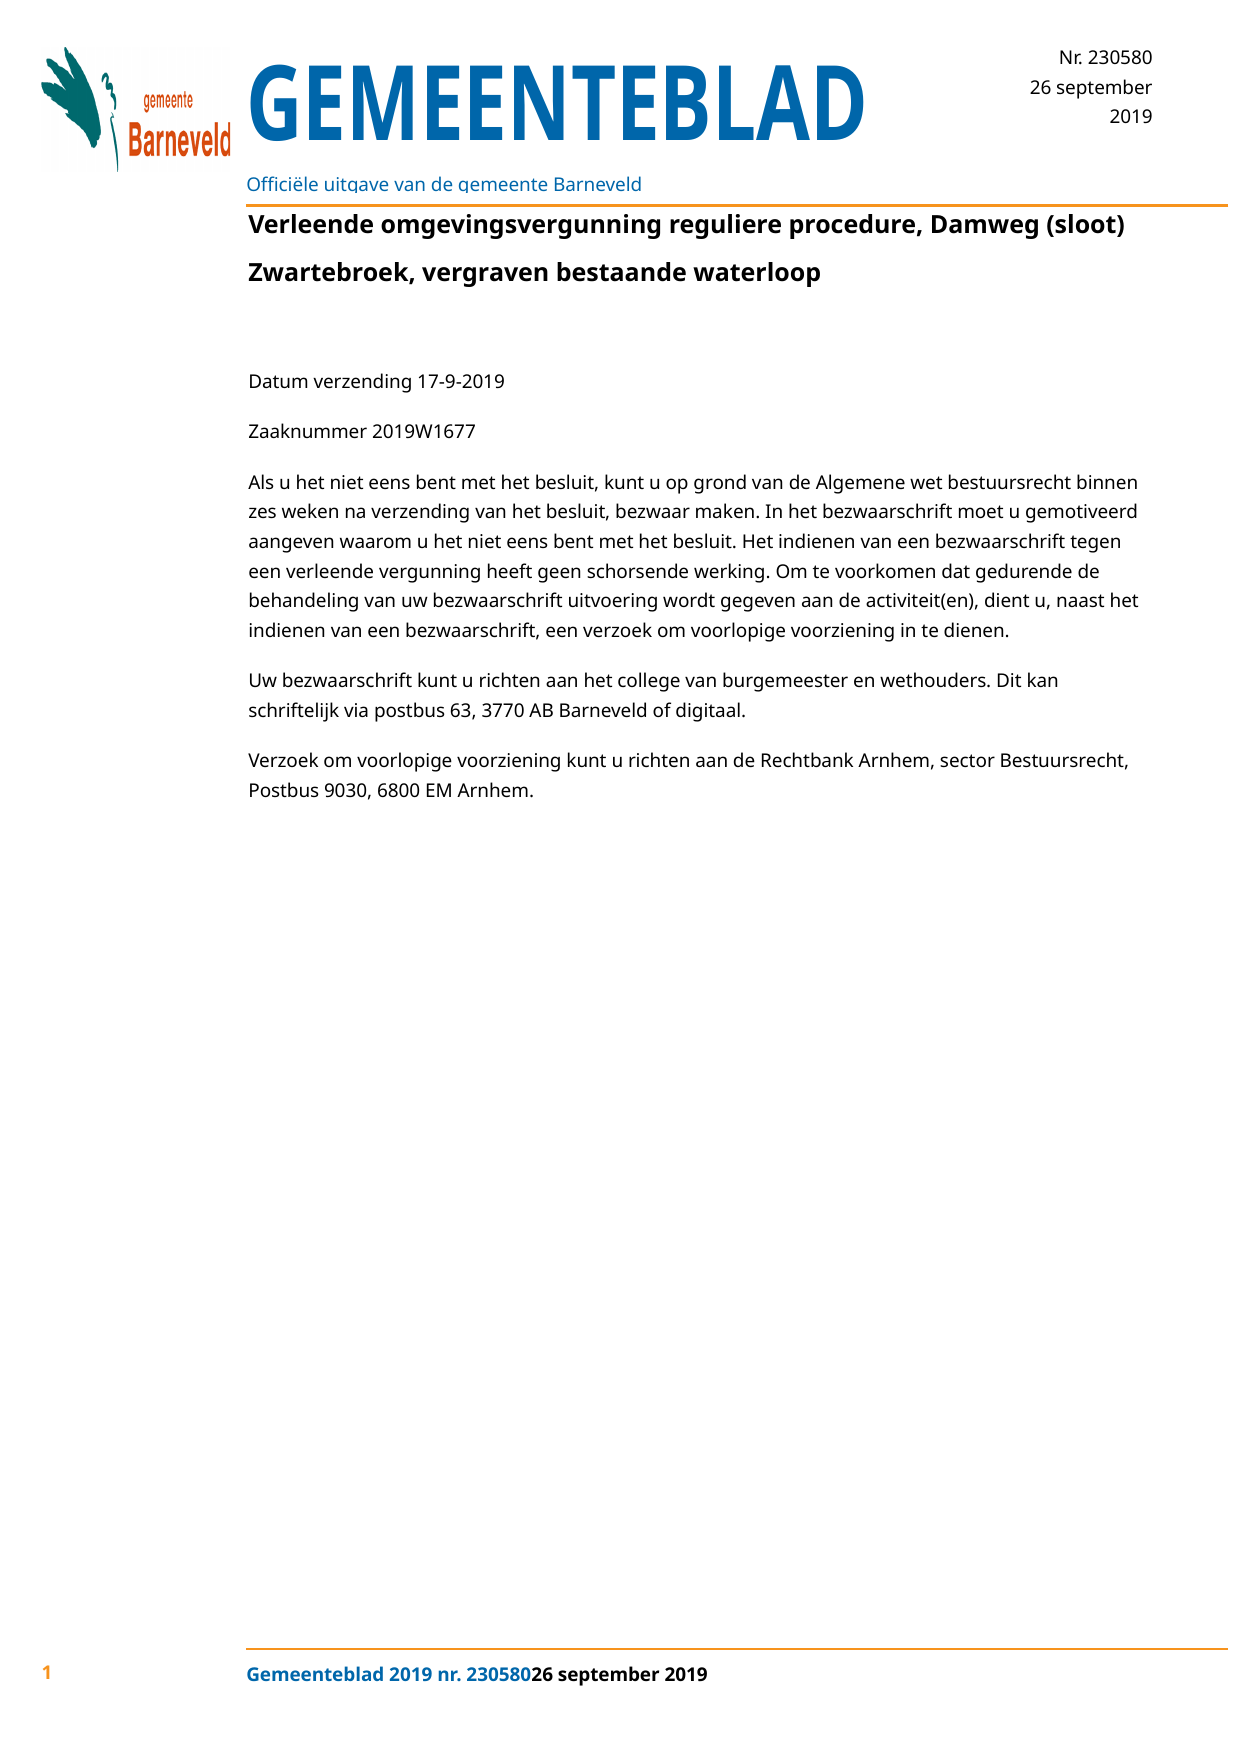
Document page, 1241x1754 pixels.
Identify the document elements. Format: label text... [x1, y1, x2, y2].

picture [41, 47, 231, 172]
text Verleende omgevingsvergunning reguliere procedure, Damweg (sloot) Zwartebroek, vergraven bestaande waterloop [248, 207, 1152, 288]
text Datum verzending 17-9-2019 [248, 368, 1152, 394]
text Uw bezwaarschrift kunt u richten aan het college van burgemeester en wethouders. Dit kan schriftelijk via postbus 63, 3770 AB Barneveld of digitaal. [248, 667, 1152, 723]
text Verzoek om voorlopige voorziening kunt u richten aan de Rechtbank Arnhem, sector Bestuursrecht, Postbus 9030, 6800 EM Arnhem. [248, 747, 1152, 803]
text Zaaknummer 2019W1677 [248, 419, 1152, 444]
text Als u het niet eens bent met het besluit, kunt u op grond van de Algemene wet bestuursrecht binnen zes weken na verzending van het besluit, bezwaar maken. In het bezwaarschrift moet u gemotiveerd aangeven waarom u het niet eens bent met het besluit. Het indienen van een bezwaarschrift tegen een verleende vergunning heeft geen schorsende werking. Om te voorkomen dat gedurende de behandeling van uw bezwaarschrift uitvoering wordt gegeven aan de activiteit(en), dient u, naast het indienen van een bezwaarschrift, een verzoek om voorlopige voorziening in te dienen. [248, 469, 1152, 643]
